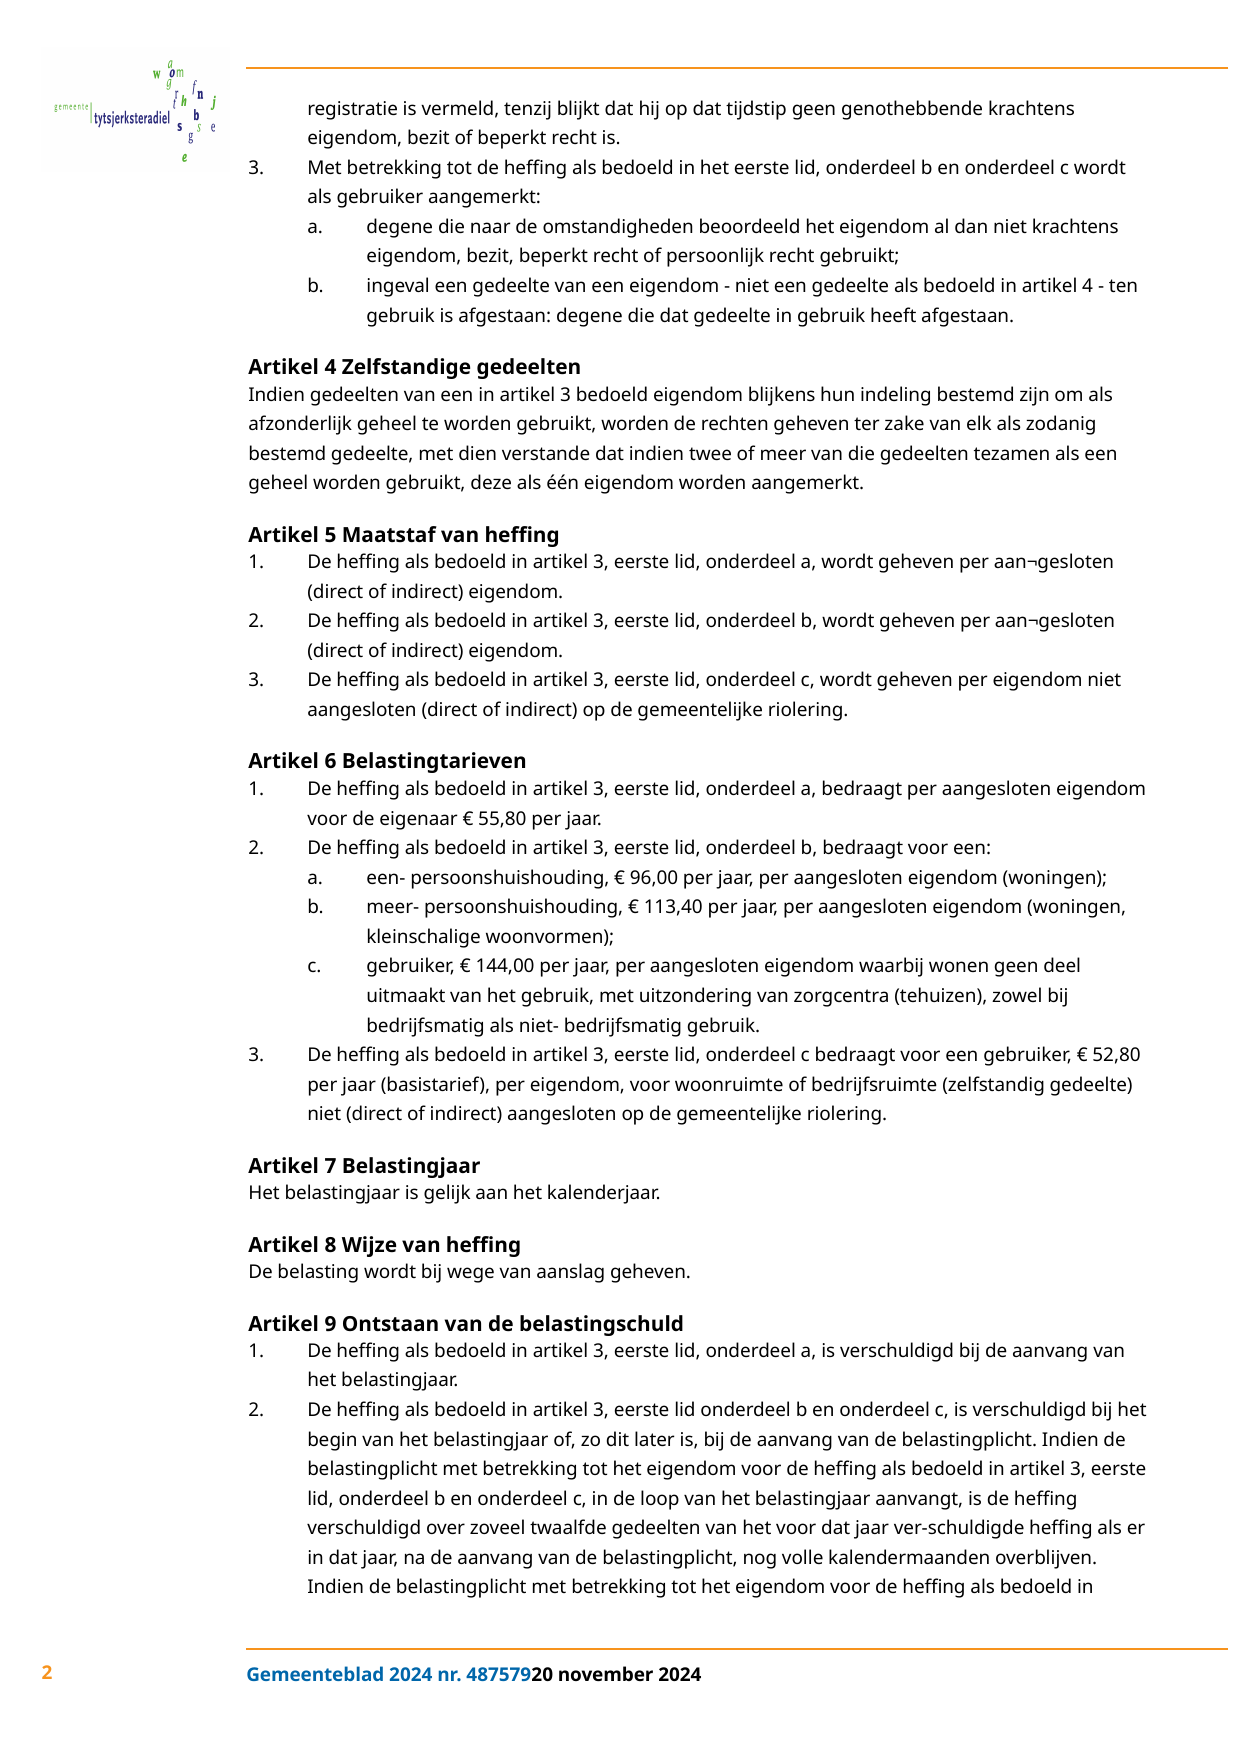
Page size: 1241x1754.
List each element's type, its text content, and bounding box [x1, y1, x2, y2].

text De belasting wordt bij wege van aanslag geheven. [248, 1258, 1152, 1284]
list De heffing als bedoeld in artikel 3, eerste lid, onderdeel c, wordt geheven per eigendom niet aangesloten (direct of indirect) op de gemeentelijke riolering. [248, 667, 1152, 722]
text Artikel 7 Belastingjaar [248, 1151, 1152, 1179]
list De heffing als bedoeld in artikel 3, eerste lid, onderdeel a, is verschuldigd bij de aanvang van het belastingjaar. [248, 1337, 1152, 1392]
list De heffing als bedoeld in artikel 3, eerste lid onderdeel b en onderdeel c, is verschuldigd bij het begin van het belastingjaar of, zo dit later is, bij de aanvang van de belastingplicht. Indien de belastingplicht met betrekking tot het eigendom voor de heffing als bedoeld in artikel 3, eerste lid, onderdeel b en onderdeel c, in de loop van het belastingjaar aanvangt, is de heffing verschuldigd over zoveel twaalfde gedeelten van het voor dat jaar ver-schuldigde heffing als er in dat jaar, na de aanvang van de belastingplicht, nog volle kalendermaanden overblijven. Indien de belastingplicht met betrekking tot het eigendom voor de heffing als bedoeld in [248, 1396, 1152, 1599]
text Het belastingjaar is gelijk aan het kalenderjaar. [248, 1179, 1152, 1205]
list De heffing als bedoeld in artikel 3, eerste lid, onderdeel b, wordt geheven per aan¬gesloten (direct of indirect) eigendom. [248, 607, 1152, 663]
text Artikel 6 Belastingtarieven [248, 747, 1152, 775]
text Artikel 5 Maatstaf van heffing [248, 520, 1152, 548]
list De heffing als bedoeld in artikel 3, eerste lid, onderdeel a, bedraagt per aangesloten eigendom voor de eigenaar € 55,80 per jaar. [248, 775, 1152, 830]
list gebruiker, € 144,00 per jaar, per aangesloten eigendom waarbij wonen geen deel uitmaakt van het gebruik, met uitzondering van zorgcentra (tehuizen), zowel bij bedrijfsmatig als niet- bedrijfsmatig gebruik. [307, 953, 1152, 1037]
text Artikel 8 Wijze van heffing [248, 1230, 1152, 1258]
list De heffing als bedoeld in artikel 3, eerste lid, onderdeel a, wordt geheven per aan¬gesloten (direct of indirect) eigendom. [248, 548, 1152, 604]
list meer- persoonshuishouding, € 113,40 per jaar, per aangesloten eigendom (woningen, kleinschalige woonvormen); [307, 893, 1152, 949]
picture [41, 47, 231, 172]
text Indien gedeelten van een in artikel 3 bedoeld eigendom blijkens hun indeling bestemd zijn om als afzonderlijk geheel te worden gebruikt, worden de rechten geheven ter zake van elk als zodanig bestemd gedeelte, met dien verstande dat indien twee of meer van die gedeelten tezamen als een geheel worden gebruikt, deze als één eigendom worden aangemerkt. [248, 381, 1152, 495]
text Artikel 4 Zelfstandige gedeelten [248, 352, 1152, 381]
list ingeval een gedeelte van een eigendom - niet een gedeelte als bedoeld in artikel 4 - ten gebruik is afgestaan: degene die dat gedeelte in gebruik heeft afgestaan. [307, 272, 1152, 328]
list Met betrekking tot de heffing als bedoeld in het eerste lid, onderdeel b en onderdeel c wordt als gebruiker aangemerkt: [248, 154, 1152, 209]
text Artikel 9 Ontstaan van de belastingschuld [248, 1309, 1152, 1337]
list De heffing als bedoeld in artikel 3, eerste lid, onderdeel c bedraagt voor een gebruiker, € 52,80 per jaar (basistarief), per eigendom, voor woonruimte of bedrijfsruimte (zelfstandig gedeelte) niet (direct of indirect) aangesloten op de gemeentelijke riolering. [248, 1041, 1152, 1126]
list degene die naar de omstandigheden beoordeeld het eigendom al dan niet krachtens eigendom, bezit, beperkt recht of persoonlijk recht gebruikt; [307, 213, 1152, 268]
list registratie is vermeld, tenzij blijkt dat hij op dat tijdstip geen genothebbende krachtens eigendom, bezit of beperkt recht is. [248, 95, 1152, 150]
list een- persoonshuishouding, € 96,00 per jaar, per aangesloten eigendom (woningen); [307, 864, 1152, 889]
list De heffing als bedoeld in artikel 3, eerste lid, onderdeel b, bedraagt voor een: [248, 834, 1152, 860]
